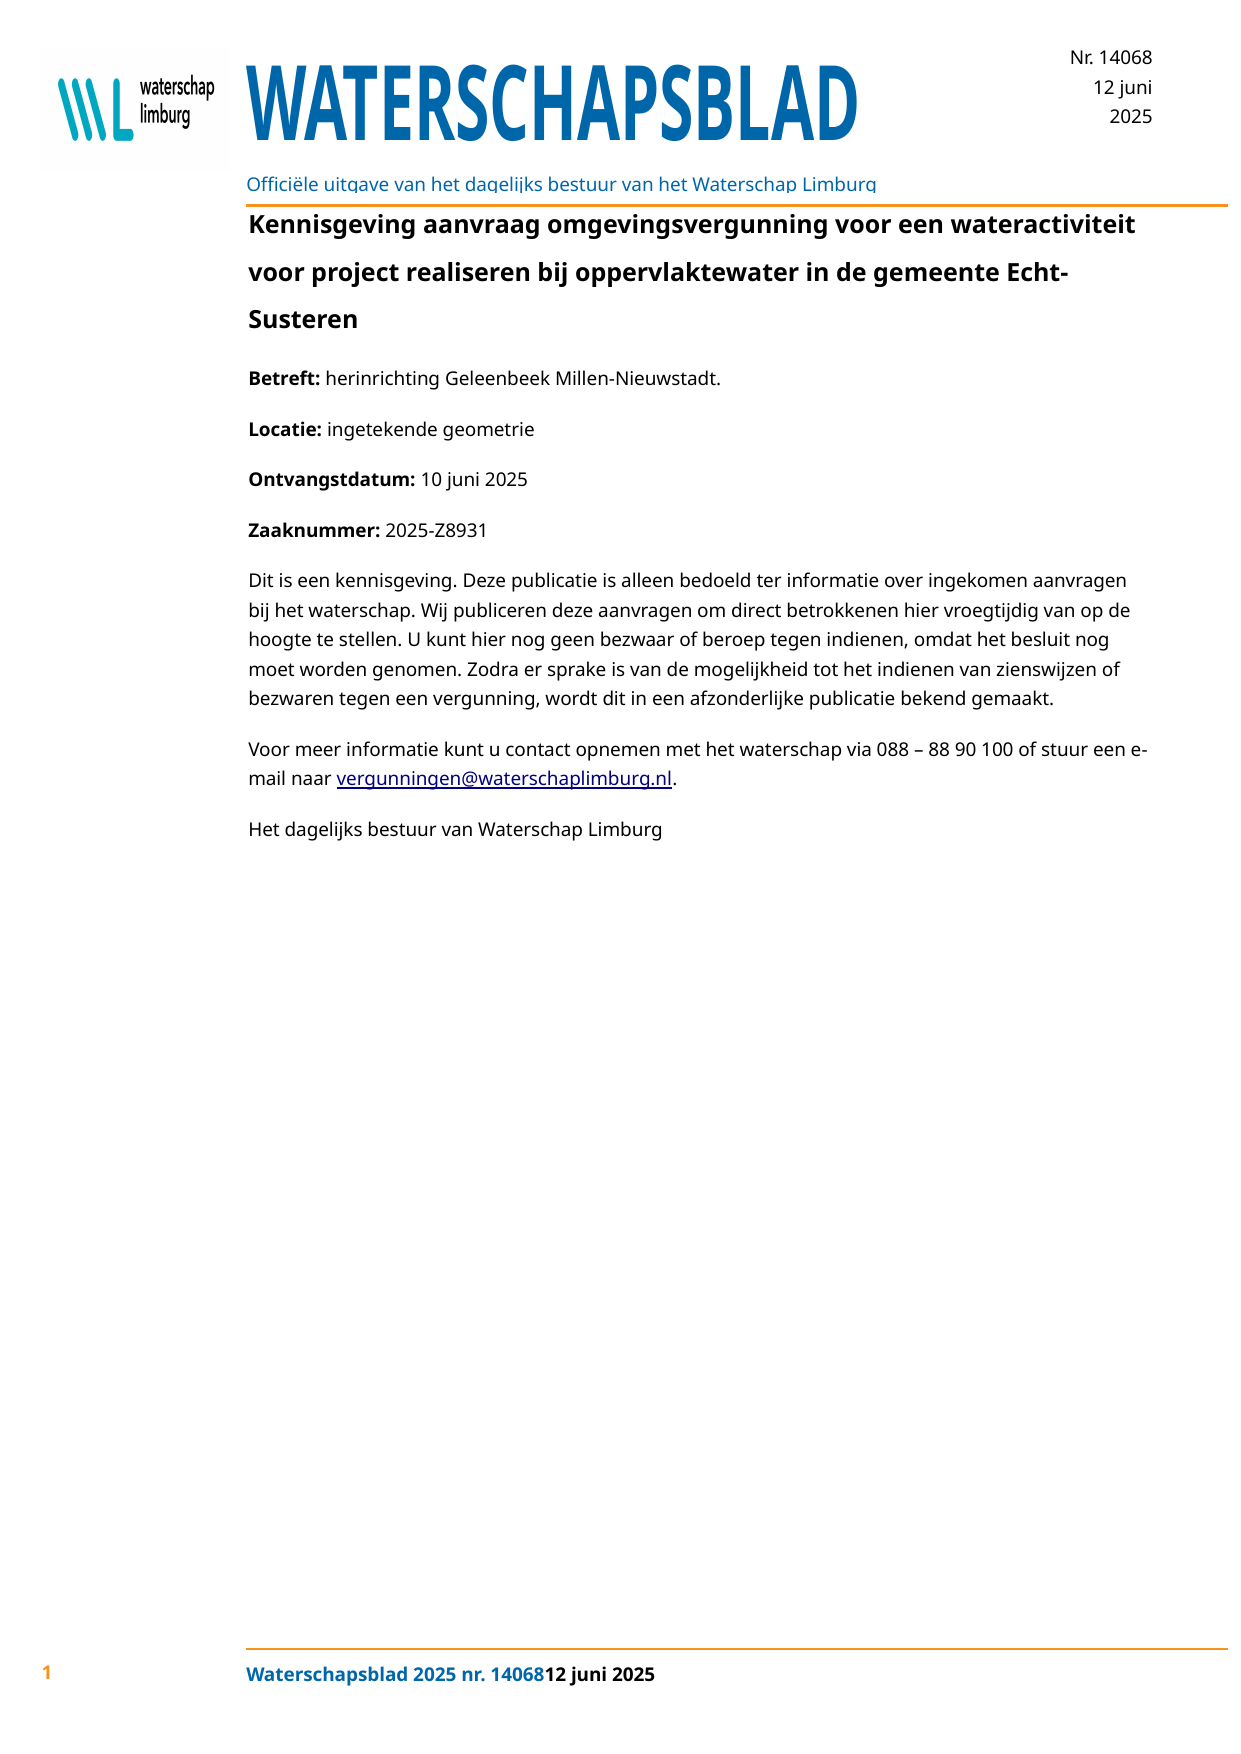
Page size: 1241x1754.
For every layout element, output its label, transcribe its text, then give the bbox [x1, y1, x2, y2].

picture [41, 47, 231, 172]
text Kennisgeving aanvraag omgevingsvergunning voor een wateractiviteit voor project realiseren bij oppervlaktewater in de gemeente Echt-Susteren [248, 207, 1152, 336]
text Dit is een kennisgeving. Deze publicatie is alleen bedoeld ter informatie over ingekomen aanvragen bij het waterschap. Wij publiceren deze aanvragen om direct betrokkenen hier vroegtijdig van op de hoogte te stellen. U kunt hier nog geen bezwaar of beroep tegen indienen, omdat het besluit nog moet worden genomen. Zodra er sprake is van de mogelijkheid tot het indienen van zienswijzen of bezwaren tegen een vergunning, wordt dit in een afzonderlijke publicatie bekend gemaakt. [248, 567, 1152, 711]
text Voor meer informatie kunt u contact opnemen met het waterschap via 088 – 88 90 100 of stuur een e-mail naar vergunningen@waterschaplimburg.nl. [248, 736, 1152, 791]
text Het dagelijks bestuur van Waterschap Limburg [248, 816, 1152, 842]
text Locatie: ingetekende geometrie [248, 416, 1152, 442]
text Betreft: herinrichting Geleenbeek Millen-Nieuwstadt. [248, 366, 1152, 391]
text Zaaknummer: 2025-Z8931 [248, 517, 1152, 542]
text Ontvangstdatum: 10 juni 2025 [248, 466, 1152, 492]
